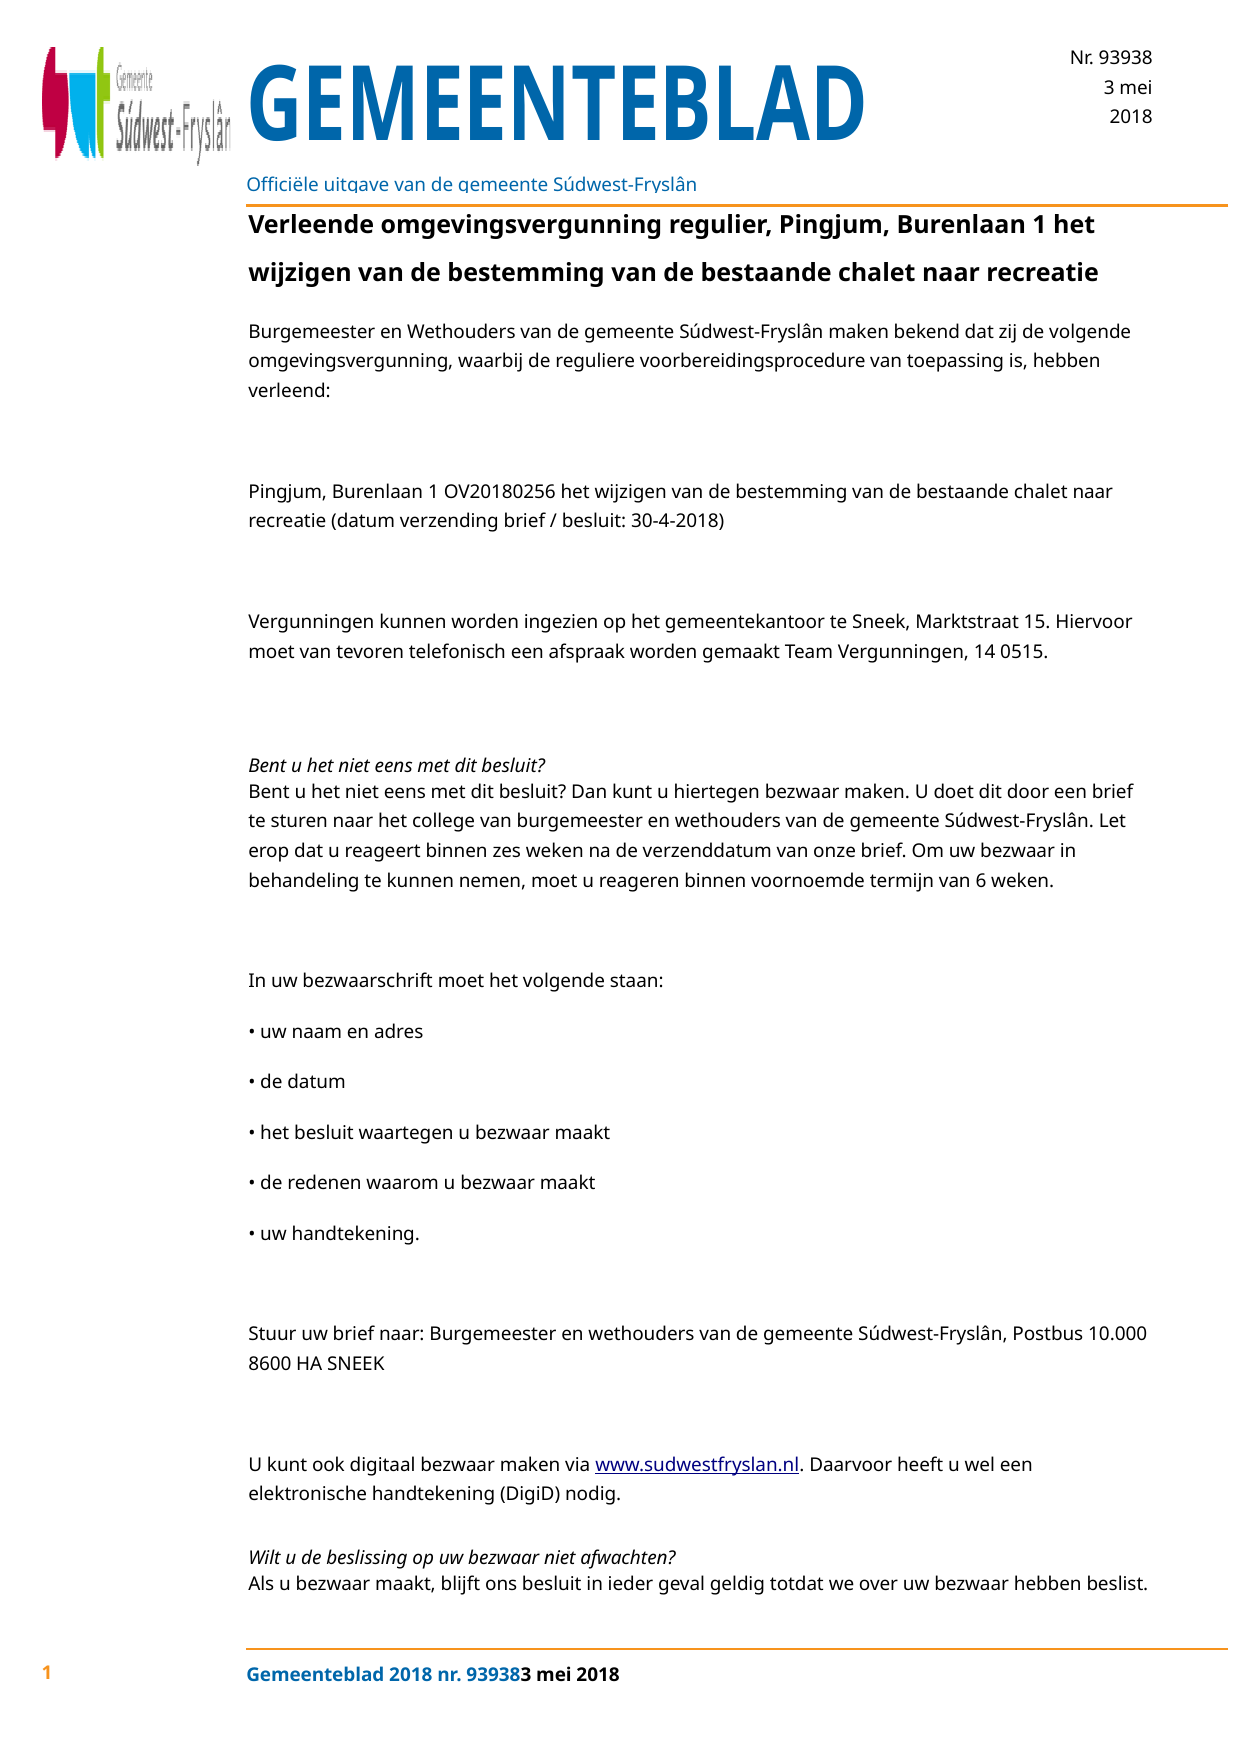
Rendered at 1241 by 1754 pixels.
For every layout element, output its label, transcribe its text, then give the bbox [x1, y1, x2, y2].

text Burgemeester en Wethouders van de gemeente Súdwest-Fryslân maken bekend dat zij de volgende omgevingsvergunning, waarbij de reguliere voorbereidingsprocedure van toepassing is, hebben verleend: [248, 318, 1152, 403]
text Als u bezwaar maakt, blijft ons besluit in ieder geval geldig totdat we over uw bezwaar hebben beslist. [248, 1570, 1152, 1596]
text Pingjum, Burenlaan 1 OV20180256 het wijzigen van de bestemming van de bestaande chalet naar recreatie (datum verzending brief / besluit: 30-4-2018) [248, 478, 1152, 533]
text • de datum [248, 1068, 1152, 1094]
text Bent u het niet eens met dit besluit? [248, 752, 1152, 778]
text Vergunningen kunnen worden ingezien op het gemeentekantoor te Sneek, Marktstraat 15. Hiervoor moet van tevoren telefonisch een afspraak worden gemaakt Team Vergunningen, 14 0515. [248, 608, 1152, 664]
text • uw naam en adres [248, 1018, 1152, 1044]
text U kunt ook digitaal bezwaar maken via www.sudwestfryslan.nl. Daarvoor heeft u wel een elektronische handtekening (DigiD) nodig. [248, 1451, 1152, 1506]
text Stuur uw brief naar: Burgemeester en wethouders van de gemeente Súdwest-Fryslân, Postbus 10.000 8600 HA SNEEK [248, 1321, 1152, 1376]
text Wilt u de beslissing op uw bezwaar niet afwachten? [248, 1544, 1152, 1570]
text In uw bezwaarschrift moet het volgende staan: [248, 968, 1152, 993]
text • de redenen waarom u bezwaar maakt [248, 1169, 1152, 1195]
text Bent u het niet eens met dit besluit? Dan kunt u hiertegen bezwaar maken. U doet dit door een brief te sturen naar het college van burgemeester en wethouders van de gemeente Súdwest-Fryslân. Let erop dat u reageert binnen zes weken na de verzenddatum van onze brief. Om uw bezwaar in behandeling te kunnen nemen, moet u reageren binnen voornoemde termijn van 6 weken. [248, 778, 1152, 892]
text • uw handtekening. [248, 1220, 1152, 1245]
picture [41, 47, 231, 172]
text Verleende omgevingsvergunning regulier, Pingjum, Burenlaan 1 het wijzigen van de bestemming van de bestaande chalet naar recreatie [248, 207, 1152, 288]
text • het besluit waartegen u bezwaar maakt [248, 1119, 1152, 1144]
